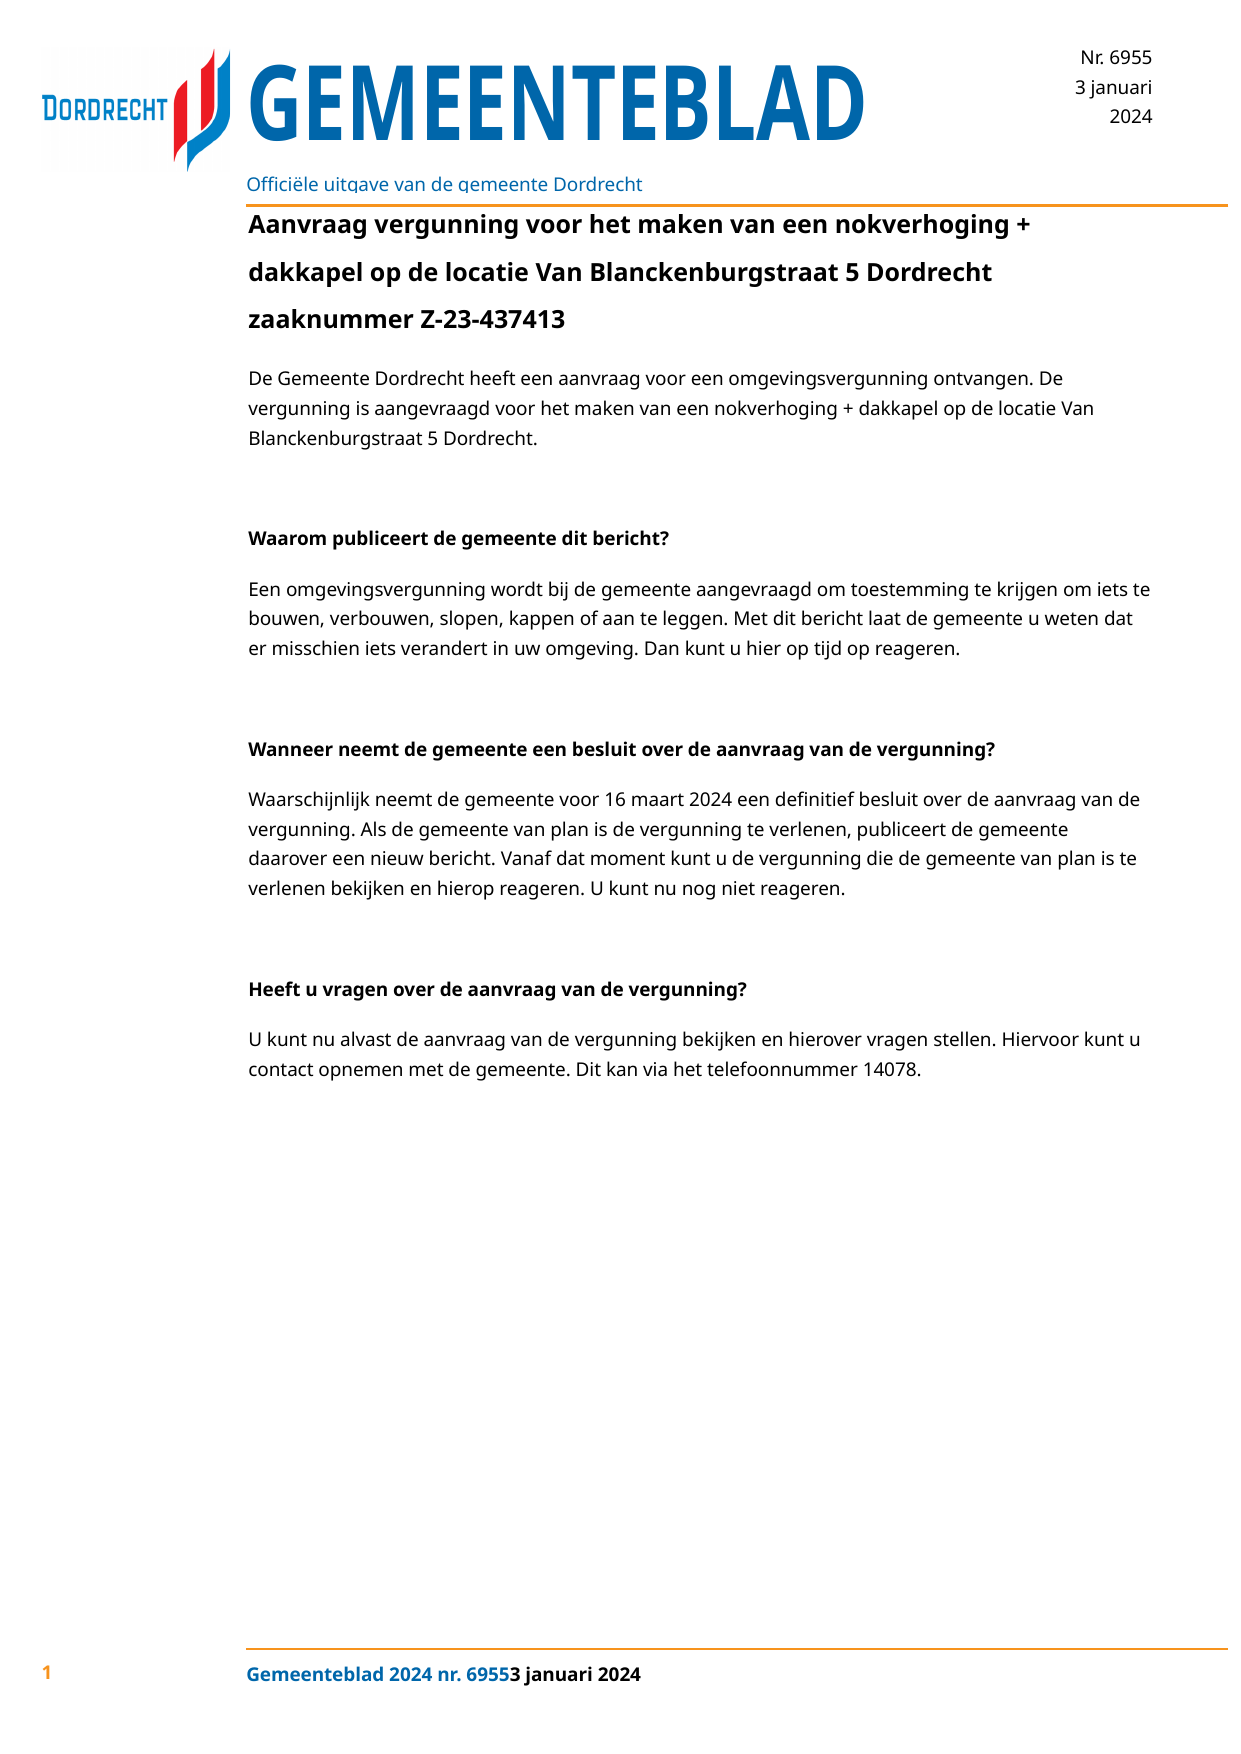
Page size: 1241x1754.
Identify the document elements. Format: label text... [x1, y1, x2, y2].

text De Gemeente Dordrecht heeft een aanvraag voor een omgevingsvergunning ontvangen. De vergunning is aangevraagd voor het maken van een nokverhoging + dakkapel op de locatie Van Blanckenburgstraat 5 Dordrecht. [248, 366, 1152, 450]
text Heeft u vragen over de aanvraag van de vergunning? [248, 976, 1152, 1002]
text Aanvraag vergunning voor het maken van een nokverhoging + dakkapel op de locatie Van Blanckenburgstraat 5 Dordrecht zaaknummer Z-23-437413 [248, 207, 1152, 336]
text U kunt nu alvast de aanvraag van de vergunning bekijken en hierover vragen stellen. Hiervoor kunt u contact opnemen met de gemeente. Dit kan via het telefoonnummer 14078. [248, 1026, 1152, 1082]
text Waarschijnlijk neemt de gemeente voor 16 maart 2024 een definitief besluit over de aanvraag van de vergunning. Als de gemeente van plan is de vergunning te verlenen, publiceert de gemeente daarover een nieuw bericht. Vanaf dat moment kunt u de vergunning die de gemeente van plan is te verlenen bekijken en hierop reageren. U kunt nu nog niet reageren. [248, 786, 1152, 901]
picture [41, 47, 231, 172]
text Wanneer neemt de gemeente een besluit over de aanvraag van de vergunning? [248, 736, 1152, 762]
text Een omgevingsvergunning wordt bij de gemeente aangevraagd om toestemming te krijgen om iets te bouwen, verbouwen, slopen, kappen of aan te leggen. Met dit bericht laat de gemeente u weten dat er misschien iets verandert in uw omgeving. Dan kunt u hier op tijd op reageren. [248, 576, 1152, 661]
text Waarom publiceert de gemeente dit bericht? [248, 526, 1152, 551]
